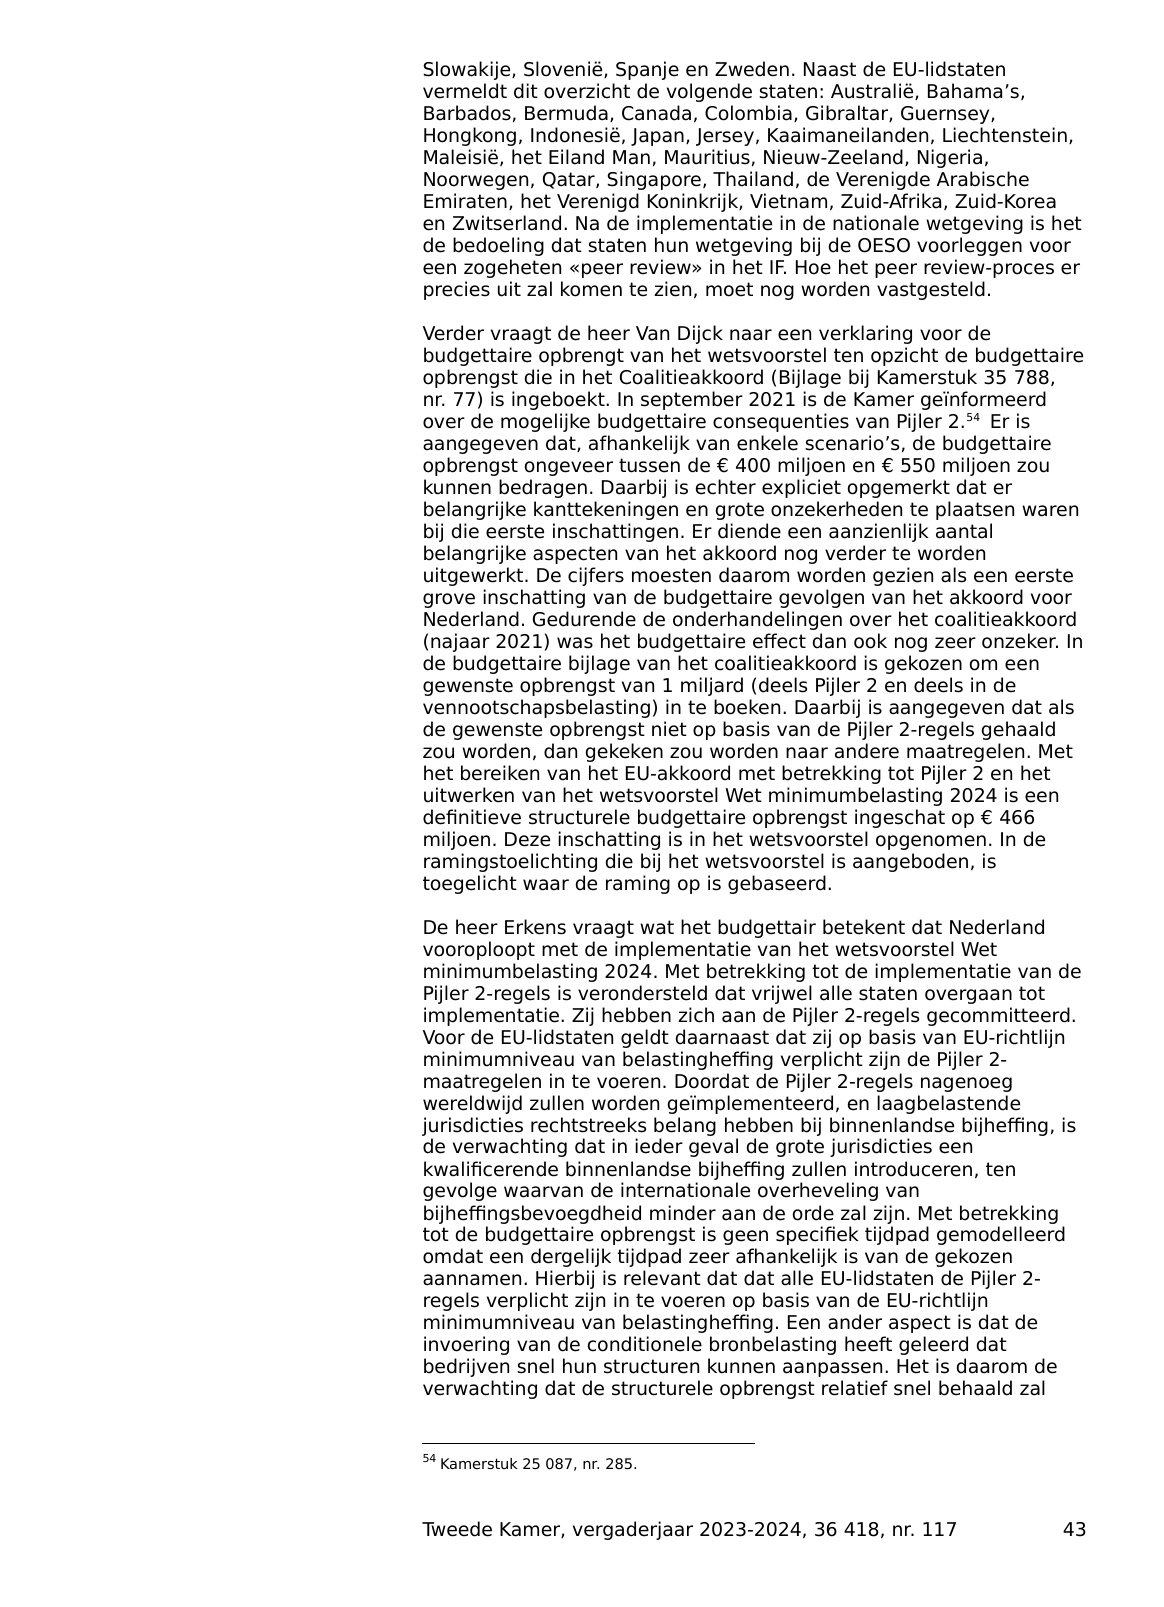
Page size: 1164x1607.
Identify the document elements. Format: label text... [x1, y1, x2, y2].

text De heer Erkens vraagt wat het budgettair betekent dat Nederland vooroploopt met de implementatie van het wetsvoorstel Wet minimumbelasting 2024. Met betrekking tot de implementatie van de Pijler 2-regels is verondersteld dat vrijwel alle staten overgaan tot implementatie. Zij hebben zich aan de Pijler 2-regels gecommitteerd. Voor de EU-lidstaten geldt daarnaast dat zij op basis van EU-richtlijn minimumniveau van belastingheffing verplicht zijn de Pijler 2-maatregelen in te voeren. Doordat de Pijler 2-regels nagenoeg wereldwijd zullen worden geïmplementeerd, en laagbelastende jurisdicties rechtstreeks belang hebben bij binnenlandse bijheffing, is de verwachting dat in ieder geval de grote jurisdicties een kwalificerende binnenlandse bijheffing zullen introduceren, ten gevolge waarvan de internationale overheveling van bijheffingsbevoegdheid minder aan de orde zal zijn. Met betrekking tot de budgettaire opbrengst is geen specifiek tijdpad gemodelleerd omdat een dergelijk tijdpad zeer afhankelijk is van de gekozen aannamen. Hierbij is relevant dat dat alle EU-lidstaten de Pijler 2-regels verplicht zijn in te voeren op basis van de EU-richtlijn minimumniveau van belastingheffing. Een ander aspect is dat de invoering van de conditionele bronbelasting heeft geleerd dat bedrijven snel hun structuren kunnen aanpassen. Het is daarom de verwachting dat de structurele opbrengst relatief snel behaald zal [422, 917, 1087, 1400]
text Kamerstuk 25 087, nr. 285. [422, 1452, 1087, 1474]
text Verder vraagt de heer Van Dijck naar een verklaring voor de budgettaire opbrengt van het wetsvoorstel ten opzicht de budgettaire opbrengst die in het Coalitieakkoord (Bijlage bij Kamerstuk 35 788, nr. 77) is ingeboekt. In september 2021 is de Kamer geïnformeerd over de mogelijke budgettaire consequenties van Pijler 2. Er is aangegeven dat, afhankelijk van enkele scenario’s, de budgettaire opbrengst ongeveer tussen de € 400 miljoen en € 550 miljoen zou kunnen bedragen. Daarbij is echter expliciet opgemerkt dat er belangrijke kanttekeningen en grote onzekerheden te plaatsen waren bij die eerste inschattingen. Er diende een aanzienlijk aantal belangrijke aspecten van het akkoord nog verder te worden uitgewerkt. De cijfers moesten daarom worden gezien als een eerste grove inschatting van de budgettaire gevolgen van het akkoord voor Nederland. Gedurende de onderhandelingen over het coalitieakkoord (najaar 2021) was het budgettaire effect dan ook nog zeer onzeker. In de budgettaire bijlage van het coalitieakkoord is gekozen om een gewenste opbrengst van 1 miljard (deels Pijler 2 en deels in de vennootschapsbelasting) in te boeken. Daarbij is aangegeven dat als de gewenste opbrengst niet op basis van de Pijler 2-regels gehaald zou worden, dan gekeken zou worden naar andere maatregelen. Met het bereiken van het EU-akkoord met betrekking tot Pijler 2 en het uitwerken van het wetsvoorstel Wet minimumbelasting 2024 is een definitieve structurele budgettaire opbrengst ingeschat op € 466 miljoen. Deze inschatting is in het wetsvoorstel opgenomen. In de ramingstoelichting die bij het wetsvoorstel is aangeboden, is toegelicht waar de raming op is gebaseerd. [422, 323, 1087, 894]
text Slowakije, Slovenië, Spanje en Zweden. Naast de EU-lidstaten vermeldt dit overzicht de volgende staten: Australië, Bahama’s, Barbados, Bermuda, Canada, Colombia, Gibraltar, Guernsey, Hongkong, Indonesië, Japan, Jersey, Kaaimaneilanden, Liechtenstein, Maleisië, het Eiland Man, Mauritius, Nieuw-Zeeland, Nigeria, Noorwegen, Qatar, Singapore, Thailand, de Verenigde Arabische Emiraten, het Verenigd Koninkrijk, Vietnam, Zuid-Afrika, Zuid-Korea en Zwitserland. Na de implementatie in de nationale wetgeving is het de bedoeling dat staten hun wetgeving bij de OESO voorleggen voor een zogeheten «peer review» in het IF. Hoe het peer review-proces er precies uit zal komen te zien, moet nog worden vastgesteld. [422, 59, 1087, 301]
